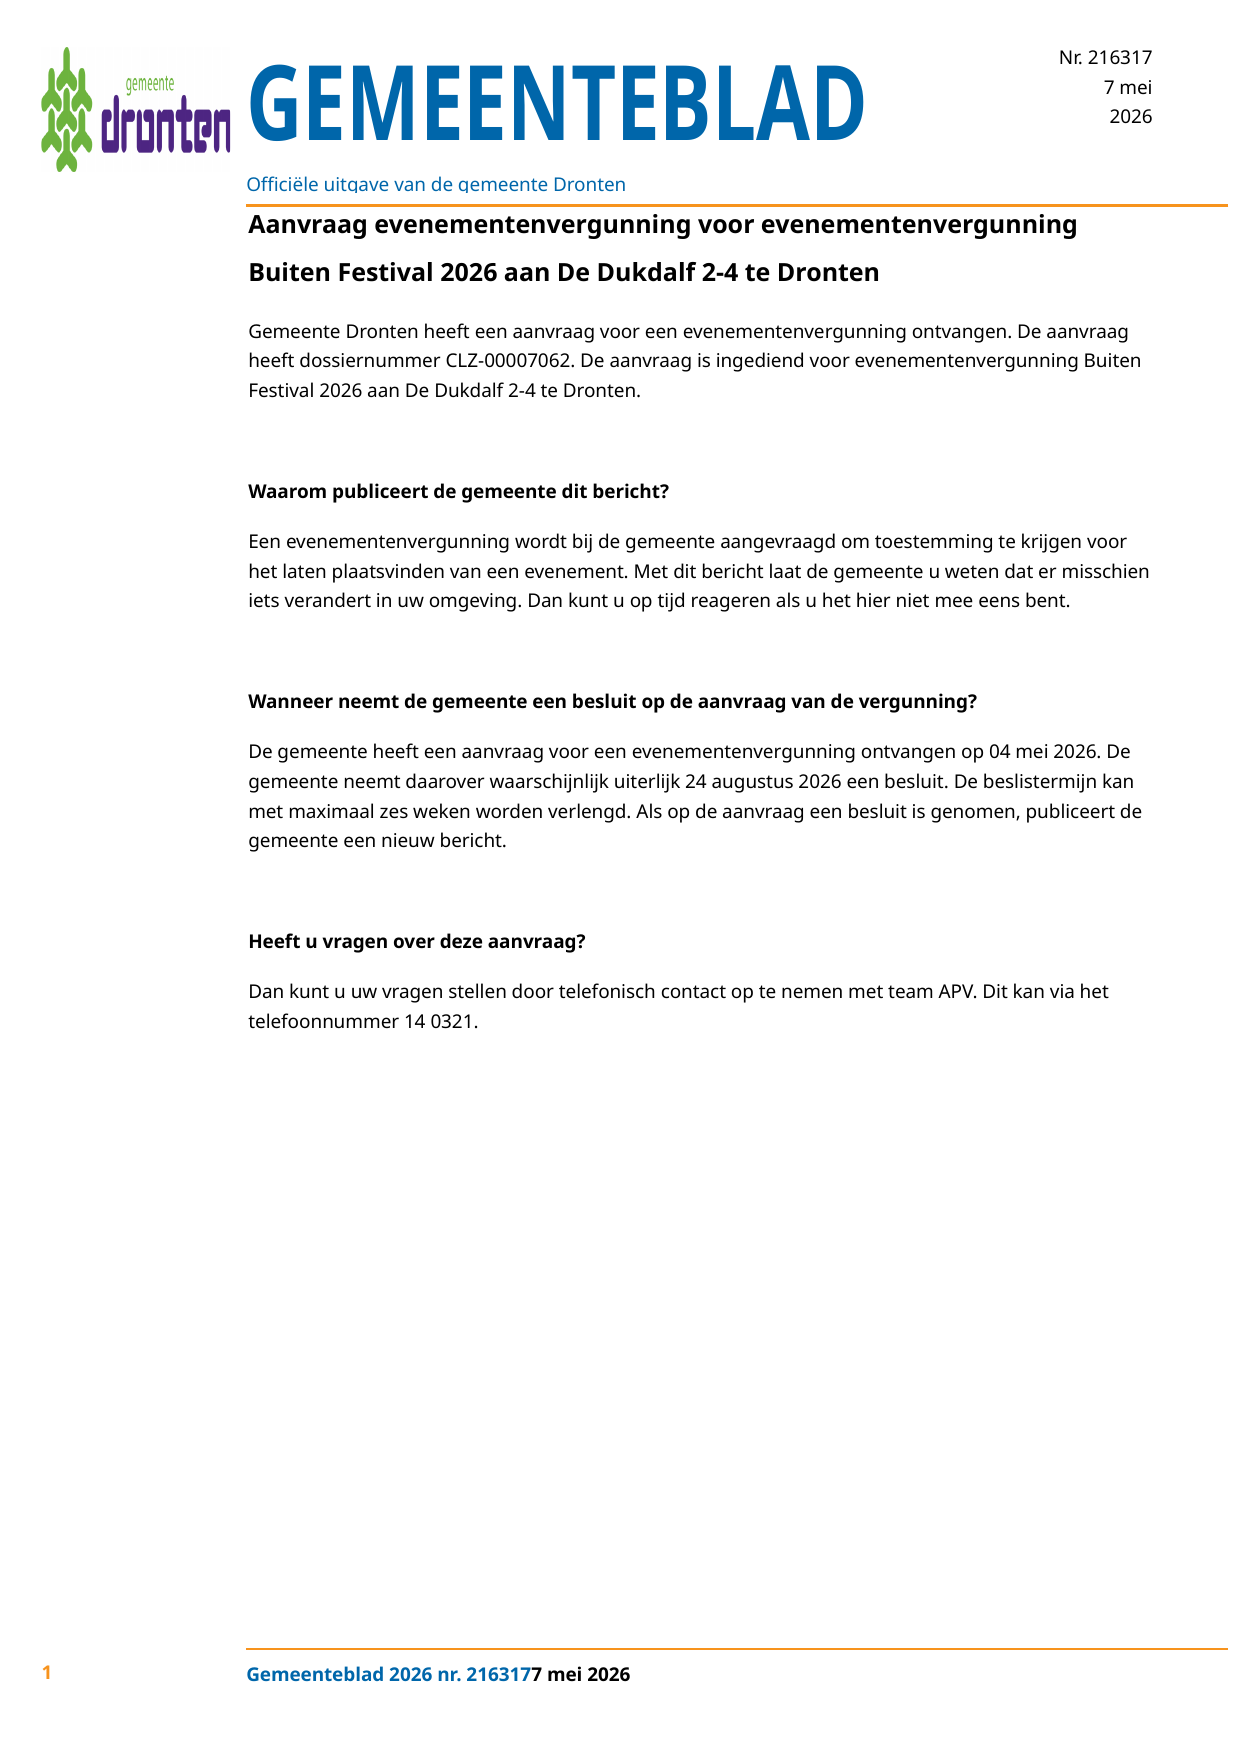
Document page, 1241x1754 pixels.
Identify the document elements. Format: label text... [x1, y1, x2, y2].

text Dan kunt u uw vragen stellen door telefonisch contact op te nemen met team APV. Dit kan via het telefoonnummer 14 0321. [248, 979, 1152, 1034]
picture [41, 47, 231, 172]
text Heeft u vragen over deze aanvraag? [248, 928, 1152, 954]
text Gemeente Dronten heeft een aanvraag voor een evenementenvergunning ontvangen. De aanvraag heeft dossiernummer CLZ-00007062. De aanvraag is ingediend voor evenementenvergunning Buiten Festival 2026 aan De Dukdalf 2-4 te Dronten. [248, 318, 1152, 403]
text Aanvraag evenementenvergunning voor evenementenvergunning Buiten Festival 2026 aan De Dukdalf 2-4 te Dronten [248, 207, 1152, 288]
text Een evenementenvergunning wordt bij de gemeente aangevraagd om toestemming te krijgen voor het laten plaatsvinden van een evenement. Met dit bericht laat de gemeente u weten dat er misschien iets verandert in uw omgeving. Dan kunt u op tijd reageren als u het hier niet mee eens bent. [248, 528, 1152, 613]
text De gemeente heeft een aanvraag voor een evenementenvergunning ontvangen op 04 mei 2026. De gemeente neemt daarover waarschijnlijk uiterlijk 24 augustus 2026 een besluit. De beslistermijn kan met maximaal zes weken worden verlengd. Als op de aanvraag een besluit is genomen, publiceert de gemeente een nieuw bericht. [248, 739, 1152, 853]
text Waarom publiceert de gemeente dit bericht? [248, 478, 1152, 504]
text Wanneer neemt de gemeente een besluit op de aanvraag van de vergunning? [248, 688, 1152, 714]
